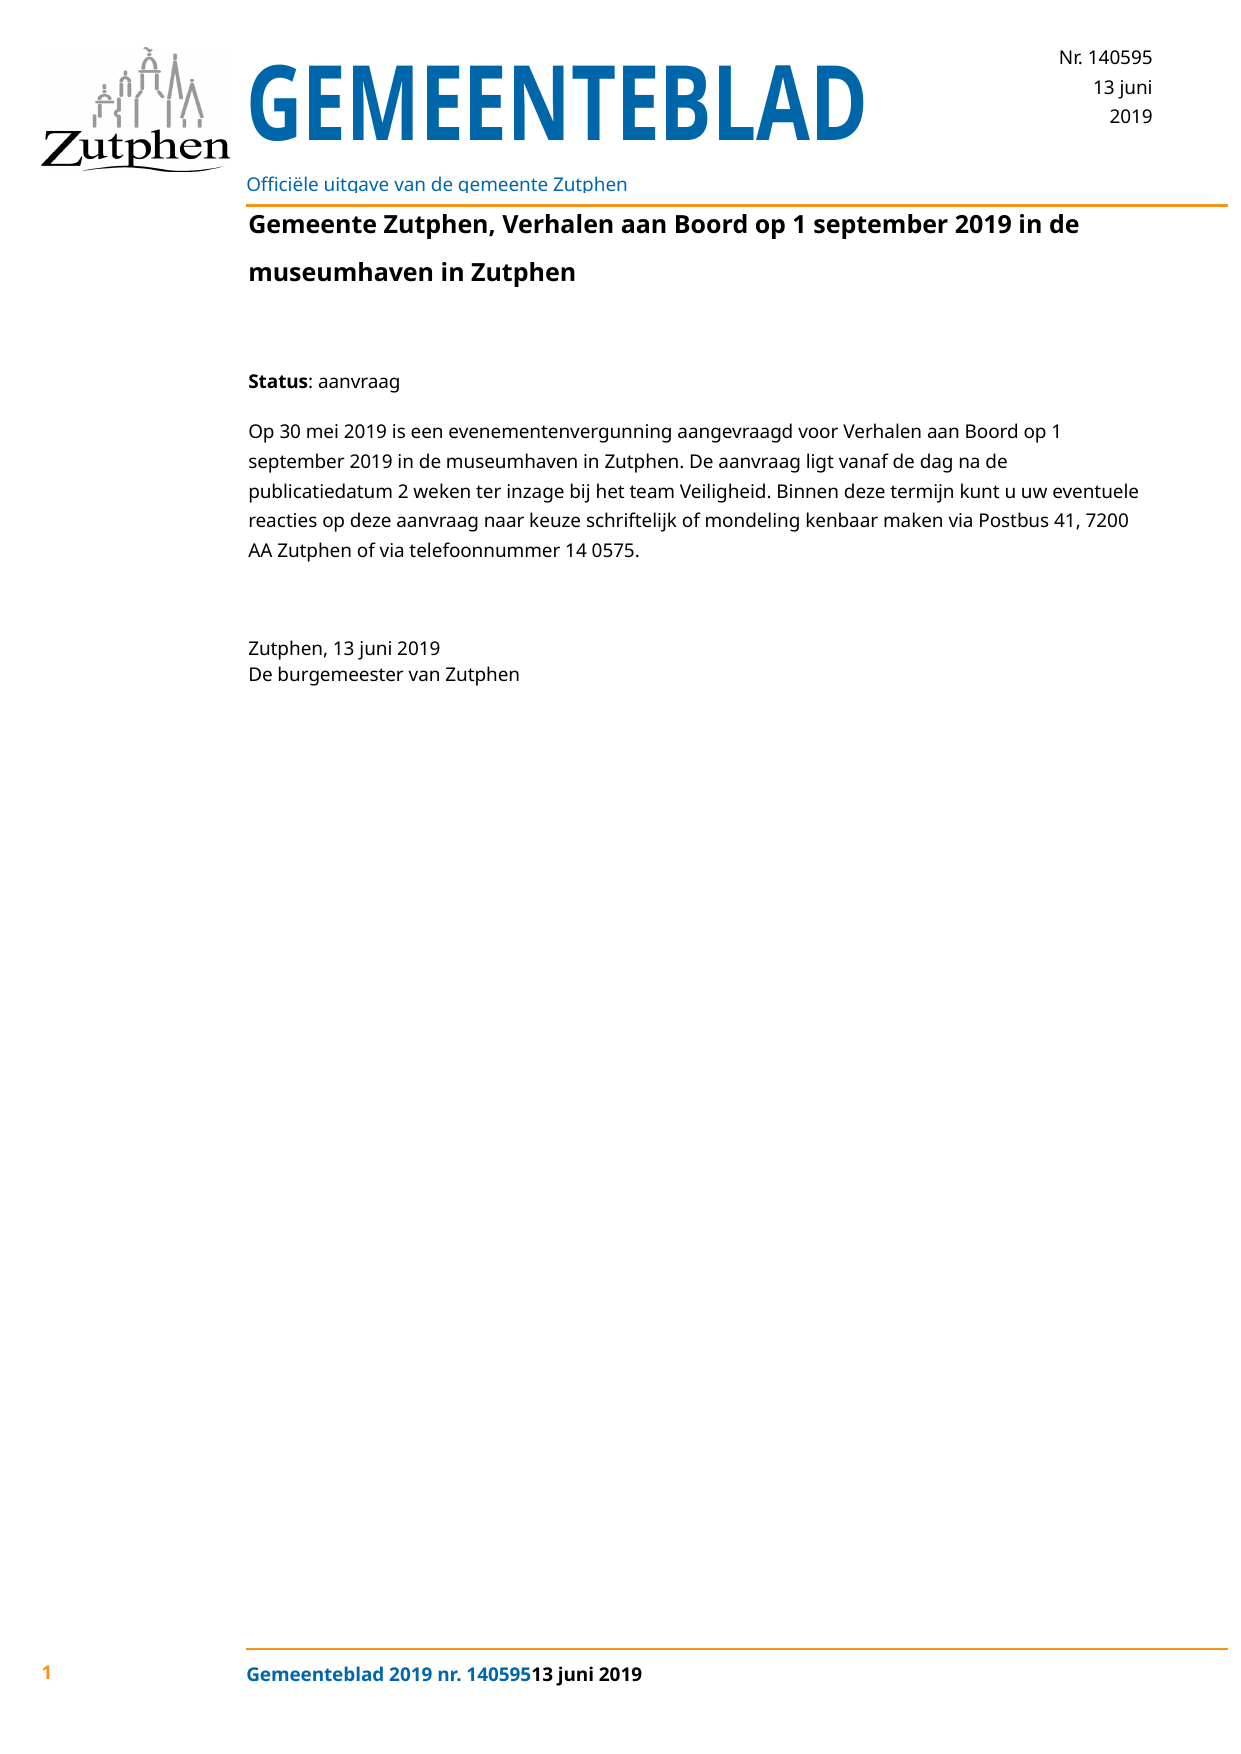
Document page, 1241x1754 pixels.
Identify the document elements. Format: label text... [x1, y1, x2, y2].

text Op 30 mei 2019 is een evenementenvergunning aangevraagd voor Verhalen aan Boord op 1 september 2019 in de museumhaven in Zutphen. De aanvraag ligt vanaf de dag na de publicatiedatum 2 weken ter inzage bij het team Veiligheid. Binnen deze termijn kunt u uw eventuele reacties op deze aanvraag naar keuze schriftelijk of mondeling kenbaar maken via Postbus 41, 7200 AA Zutphen of via telefoonnummer 14 0575. [248, 419, 1152, 563]
picture [41, 47, 231, 172]
text Zutphen, 13 juni 2019 [248, 635, 1152, 661]
text Status: aanvraag [248, 368, 1152, 394]
text De burgemeester van Zutphen [248, 661, 1152, 687]
text Gemeente Zutphen, Verhalen aan Boord op 1 september 2019 in de museumhaven in Zutphen [248, 207, 1152, 288]
